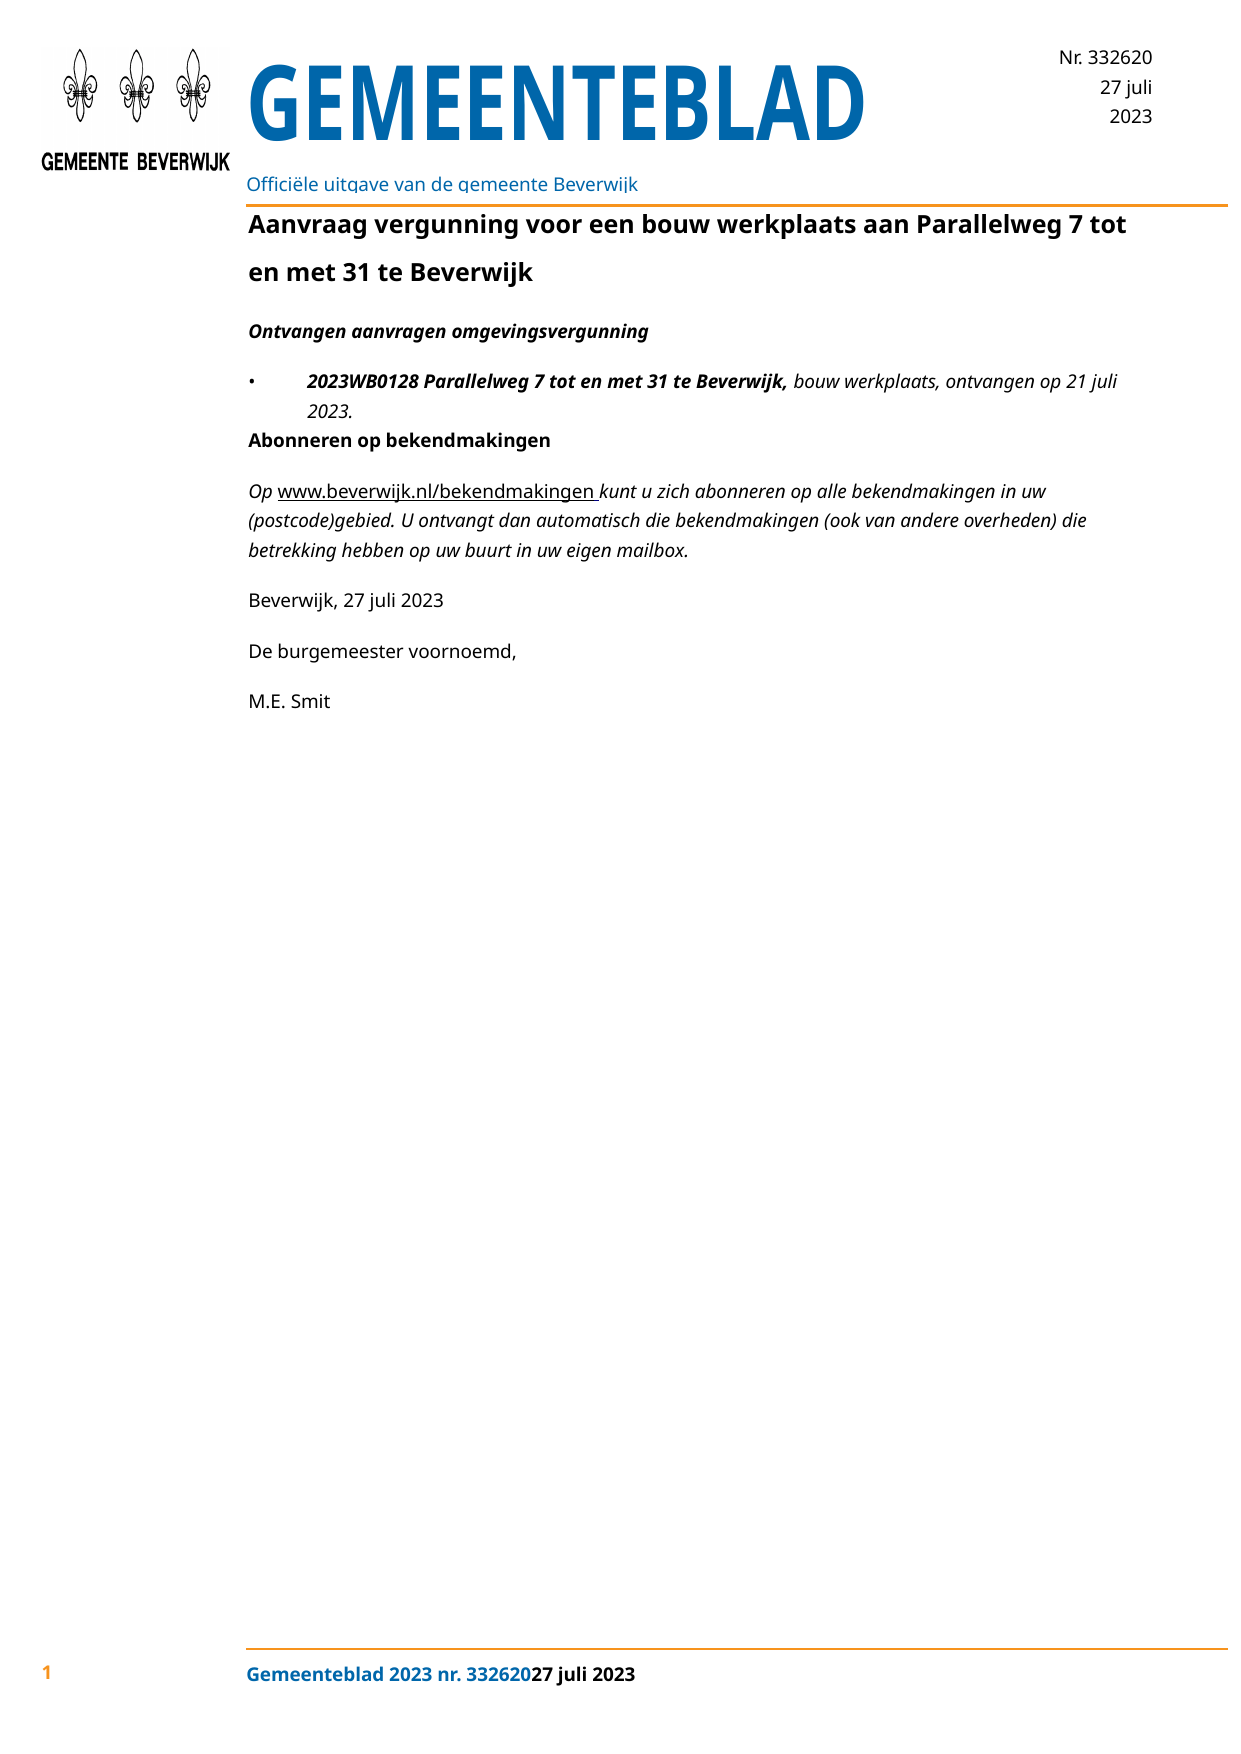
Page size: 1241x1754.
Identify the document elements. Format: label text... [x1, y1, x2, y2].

list 2023WB0128 Parallelweg 7 tot en met 31 te Beverwijk, bouw werkplaats, ontvangen op 21 juli 2023. [248, 368, 1152, 424]
text M.E. Smit [248, 688, 1152, 714]
text Beverwijk, 27 juli 2023 [248, 587, 1152, 613]
text Ontvangen aanvragen omgevingsvergunning [248, 318, 1152, 344]
text Abonneren op bekendmakingen [248, 427, 1152, 453]
text Aanvraag vergunning voor een bouw werkplaats aan Parallelweg 7 tot en met 31 te Beverwijk [248, 207, 1152, 288]
text Op www.beverwijk.nl/bekendmakingen kunt u zich abonneren op alle bekendmakingen in uw (postcode)gebied. U ontvangt dan automatisch die bekendmakingen (ook van andere overheden) die betrekking hebben op uw buurt in uw eigen mailbox. [248, 478, 1152, 563]
text De burgemeester voornoemd, [248, 638, 1152, 664]
picture [41, 47, 231, 172]
